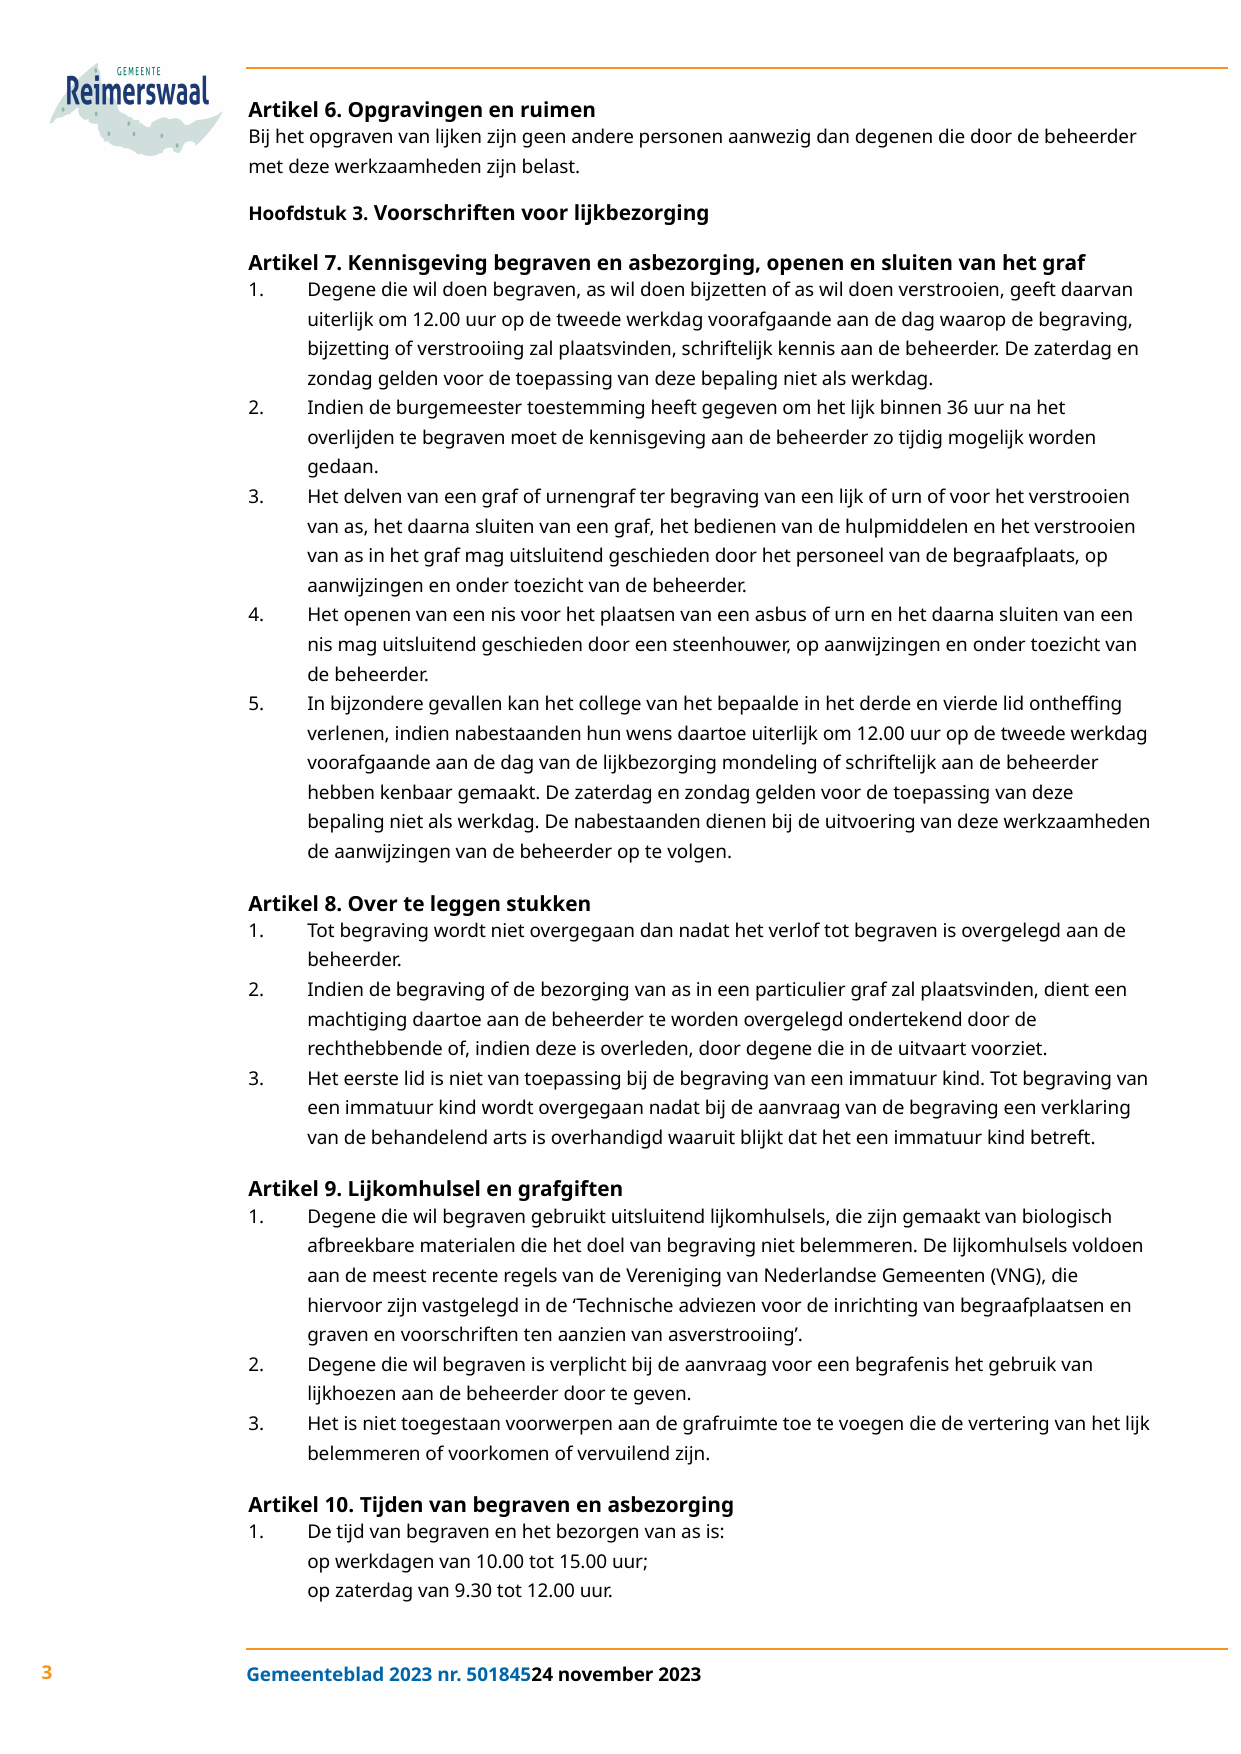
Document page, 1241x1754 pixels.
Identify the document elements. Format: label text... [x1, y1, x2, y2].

list In bijzondere gevallen kan het college van het bepaalde in het derde en vierde lid ontheffing verlenen, indien nabestaanden hun wens daartoe uiterlijk om 12.00 uur op de tweede werkdag voorafgaande aan de dag van de lijkbezorging mondeling of schriftelijk aan de beheerder hebben kenbaar gemaakt. De zaterdag en zondag gelden voor de toepassing van deze bepaling niet als werkdag. De nabestaanden dienen bij de uitvoering van deze werkzaamheden de aanwijzingen van de beheerder op te volgen. [248, 690, 1152, 864]
list Het is niet toegestaan voorwerpen aan de grafruimte toe te voegen die de vertering van het lijk belemmeren of voorkomen of vervuilend zijn. [248, 1410, 1152, 1465]
text Artikel 7. Kennisgeving begraven en asbezorging, openen en sluiten van het graf [248, 248, 1152, 276]
text Bij het opgraven van lijken zijn geen andere personen aanwezig dan degenen die door de beheerder met deze werkzaamheden zijn belast. [248, 123, 1152, 178]
text Hoofdstuk 3. Voorschriften voor lijkbezorging [248, 198, 1152, 227]
list Het eerste lid is niet van toepassing bij de begraving van een immatuur kind. Tot begraving van een immatuur kind wordt overgegaan nadat bij de aanvraag van de begraving een verklaring van de behandelend arts is overhandigd waaruit blijkt dat het een immatuur kind betreft. [248, 1065, 1152, 1150]
list Tot begraving wordt niet overgegaan dan nadat het verlof tot begraven is overgelegd aan de beheerder. [248, 917, 1152, 972]
list Het openen van een nis voor het plaatsen van een asbus of urn en het daarna sluiten van een nis mag uitsluitend geschieden door een steenhouwer, op aanwijzingen en onder toezicht van de beheerder. [248, 602, 1152, 686]
text Artikel 8. Over te leggen stukken [248, 889, 1152, 917]
text Artikel 9. Lijkomhulsel en grafgiften [248, 1174, 1152, 1203]
list Indien de begraving of de bezorging van as in een particulier graf zal plaatsvinden, dient een machtiging daartoe aan de beheerder te worden overgelegd ondertekend door de rechthebbende of, indien deze is overleden, door degene die in de uitvaart voorziet. [248, 976, 1152, 1061]
list De tijd van begraven en het bezorgen van as is: [248, 1518, 1152, 1544]
list Degene die wil begraven gebruikt uitsluitend lijkomhulsels, die zijn gemaakt van biologisch afbreekbare materialen die het doel van begraving niet belemmeren. De lijkomhulsels voldoen aan de meest recente regels van de Vereniging van Nederlandse Gemeenten (VNG), die hiervoor zijn vastgelegd in de ‘Technische adviezen voor de inrichting van begraafplaatsen en graven en voorschriften ten aanzien van asverstrooiing’. [248, 1203, 1152, 1347]
picture [41, 47, 231, 172]
list Indien de burgemeester toestemming heeft gegeven om het lijk binnen 36 uur na het overlijden te begraven moet de kennisgeving aan de beheerder zo tijdig mogelijk worden gedaan. [248, 394, 1152, 479]
list op werkdagen van 10.00 tot 15.00 uur; [248, 1548, 1152, 1574]
text Artikel 10. Tijden van begraven en asbezorging [248, 1490, 1152, 1518]
list Het delven van een graf of urnengraf ter begraving van een lijk of urn of voor het verstrooien van as, het daarna sluiten van een graf, het bedienen van de hulpmiddelen en het verstrooien van as in het graf mag uitsluitend geschieden door het personeel van de begraafplaats, op aanwijzingen en onder toezicht van de beheerder. [248, 483, 1152, 598]
list op zaterdag van 9.30 tot 12.00 uur. [248, 1578, 1152, 1603]
text Artikel 6. Opgravingen en ruimen [248, 95, 1152, 123]
list Degene die wil doen begraven, as wil doen bijzetten of as wil doen verstrooien, geeft daarvan uiterlijk om 12.00 uur op de tweede werkdag voorafgaande aan de dag waarop de begraving, bijzetting of verstrooiing zal plaatsvinden, schriftelijk kennis aan de beheerder. De zaterdag en zondag gelden voor de toepassing van deze bepaling niet als werkdag. [248, 276, 1152, 391]
list Degene die wil begraven is verplicht bij de aanvraag voor een begrafenis het gebruik van lijkhoezen aan de beheerder door te geven. [248, 1351, 1152, 1406]
